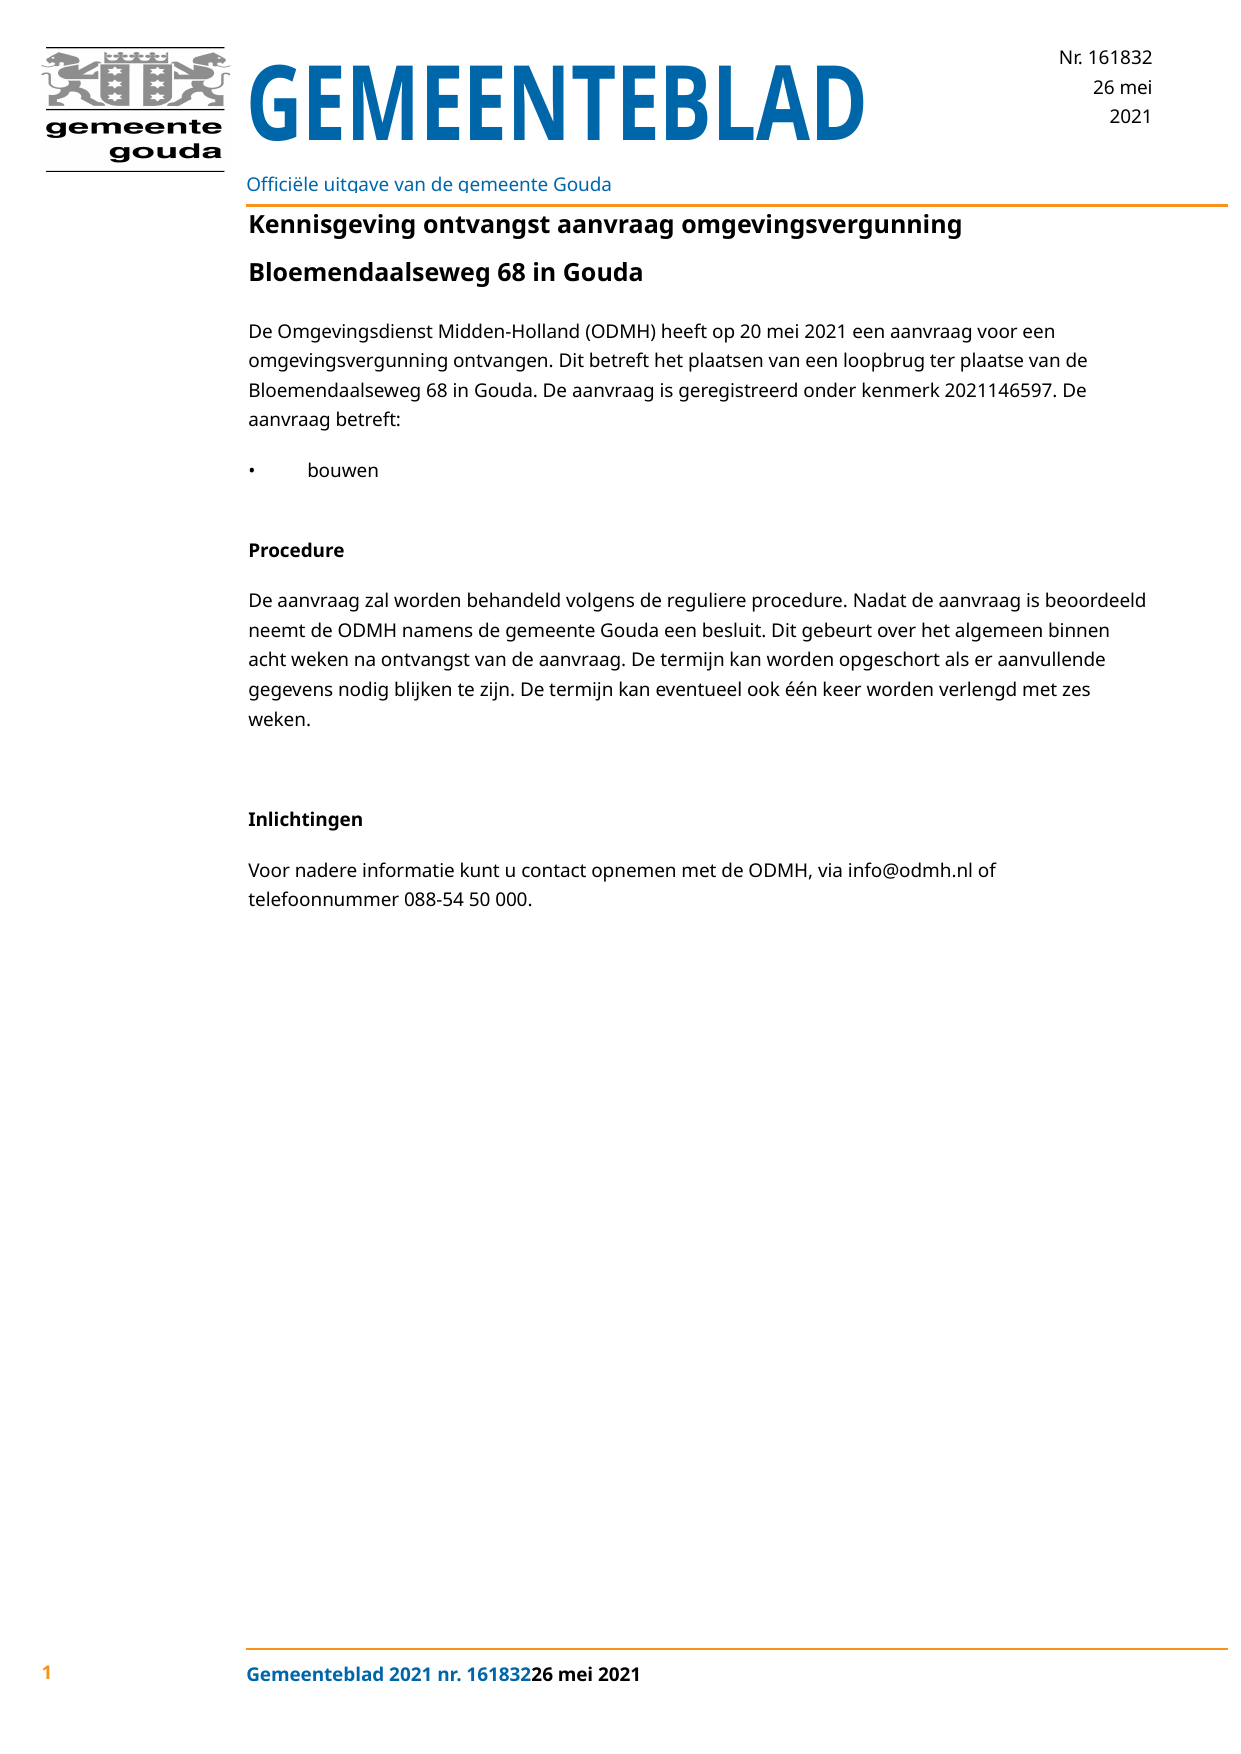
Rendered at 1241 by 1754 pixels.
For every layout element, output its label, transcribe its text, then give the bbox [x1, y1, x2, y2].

text Voor nadere informatie kunt u contact opnemen met de ODMH, via info@odmh.nl of telefoonnummer 088-54 50 000. [248, 857, 1152, 912]
list bouwen [248, 457, 1152, 483]
text De Omgevingsdienst Midden-Holland (ODMH) heeft op 20 mei 2021 een aanvraag voor een omgevingsvergunning ontvangen. Dit betreft het plaatsen van een loopbrug ter plaatse van de Bloemendaalseweg 68 in Gouda. De aanvraag is geregistreerd onder kenmerk 2021146597. De aanvraag betreft: [248, 318, 1152, 432]
text Kennisgeving ontvangst aanvraag omgevingsvergunning Bloemendaalseweg 68 in Gouda [248, 207, 1152, 288]
text Inlichtingen [248, 807, 1152, 832]
text De aanvraag zal worden behandeld volgens de reguliere procedure. Nadat de aanvraag is beoordeeld neemt de ODMH namens de gemeente Gouda een besluit. Dit gebeurt over het algemeen binnen acht weken na ontvangst van de aanvraag. De termijn kan worden opgeschort als er aanvullende gegevens nodig blijken te zijn. De termijn kan eventueel ook één keer worden verlengd met zes weken. [248, 587, 1152, 732]
picture [41, 47, 231, 172]
text Procedure [248, 537, 1152, 563]
